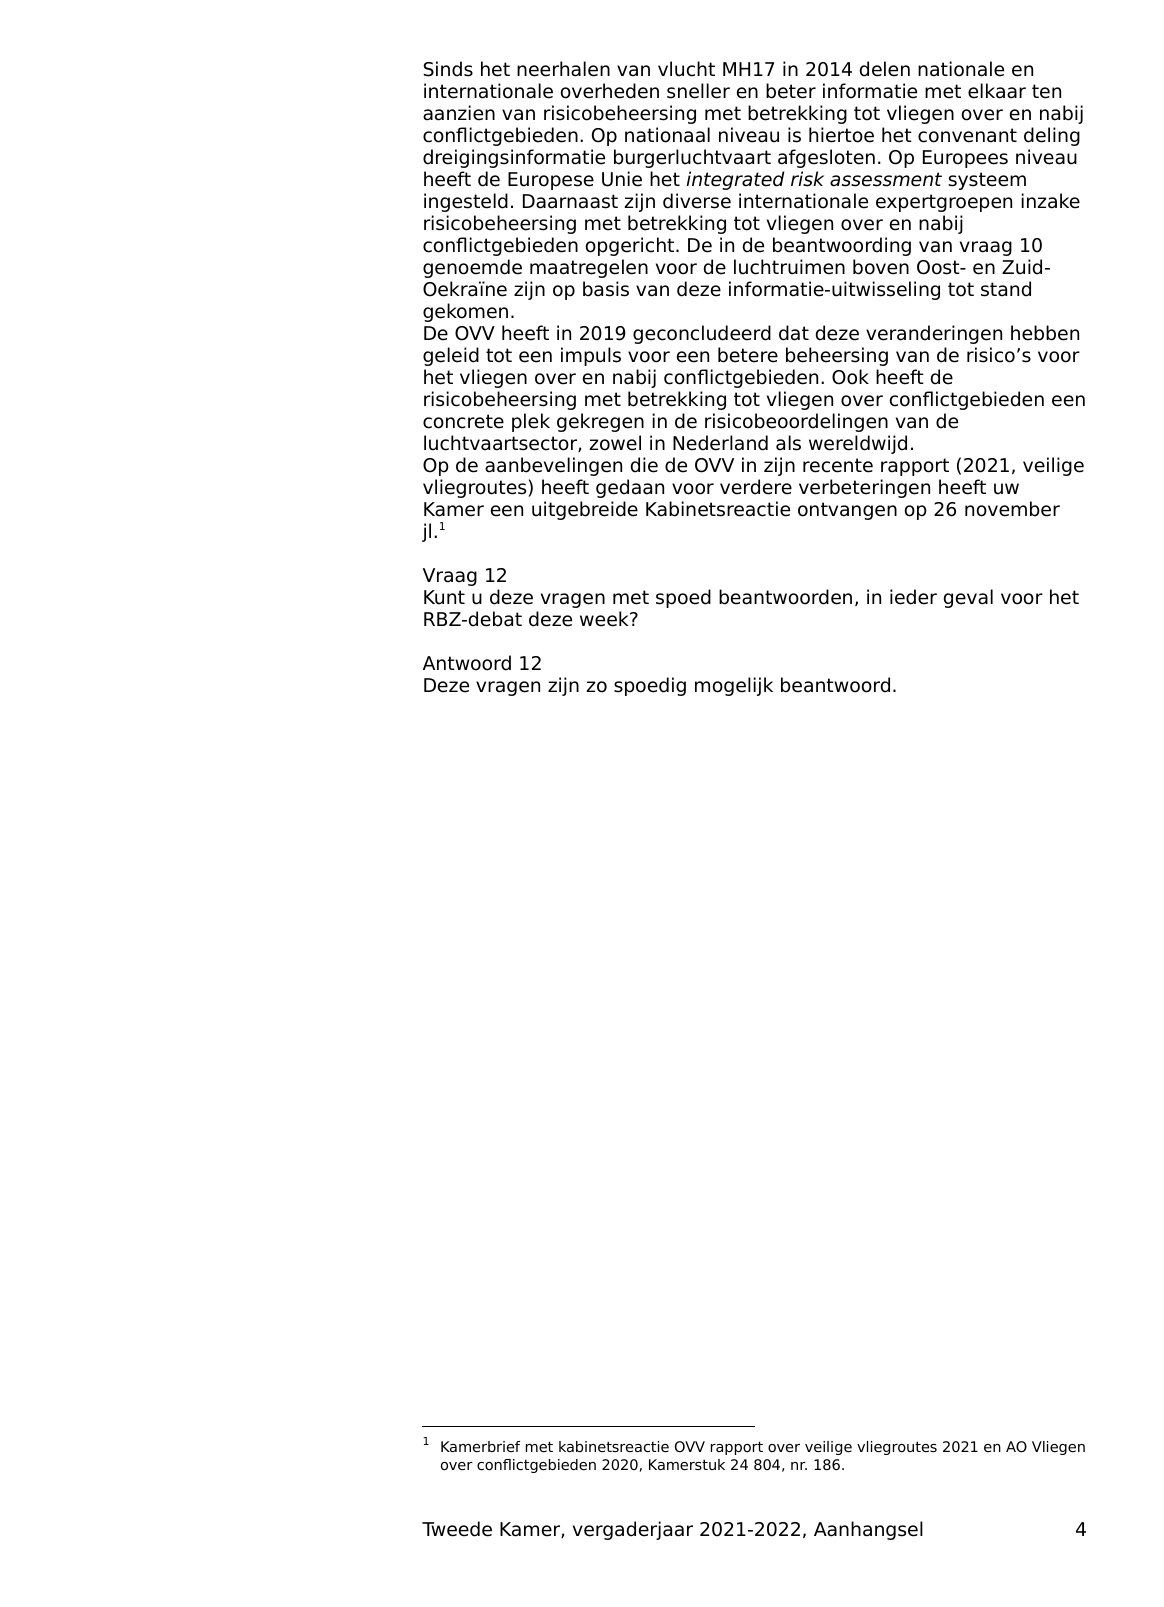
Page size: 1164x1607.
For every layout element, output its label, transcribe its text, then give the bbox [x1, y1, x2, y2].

text Antwoord 12 [422, 653, 1087, 675]
text Kunt u deze vragen met spoed beantwoorden, in ieder geval voor het RBZ-debat deze week? [422, 587, 1087, 631]
text Vraag 12 [422, 565, 1087, 587]
text Deze vragen zijn zo spoedig mogelijk beantwoord. [422, 675, 1087, 697]
text Op de aanbevelingen die de OVV in zijn recente rapport (2021, veilige vliegroutes) heeft gedaan voor verdere verbeteringen heeft uw Kamer een uitgebreide Kabinetsreactie ontvangen op 26 november jl. [422, 455, 1087, 543]
text Sinds het neerhalen van vlucht MH17 in 2014 delen nationale en internationale overheden sneller en beter informatie met elkaar ten aanzien van risicobeheersing met betrekking tot vliegen over en nabij conflictgebieden. Op nationaal niveau is hiertoe het convenant deling dreigingsinformatie burgerluchtvaart afgesloten. Op Europees niveau heeft de Europese Unie het integrated risk assessment systeem ingesteld. Daarnaast zijn diverse internationale expertgroepen inzake risicobeheersing met betrekking tot vliegen over en nabij conflictgebieden opgericht. De in de beantwoording van vraag 10 genoemde maatregelen voor de luchtruimen boven Oost- en Zuid-Oekraïne zijn op basis van deze informatie-uitwisseling tot stand gekomen. [422, 59, 1087, 323]
text Kamerbrief met kabinetsreactie OVV rapport over veilige vliegroutes 2021 en AO Vliegen over conflictgebieden 2020, Kamerstuk 24 804, nr. 186. [422, 1435, 1087, 1474]
text De OVV heeft in 2019 geconcludeerd dat deze veranderingen hebben geleid tot een impuls voor een betere beheersing van de risico’s voor het vliegen over en nabij conflictgebieden. Ook heeft de risicobeheersing met betrekking tot vliegen over conflictgebieden een concrete plek gekregen in de risicobeoordelingen van de luchtvaartsector, zowel in Nederland als wereldwijd. [422, 323, 1087, 455]
